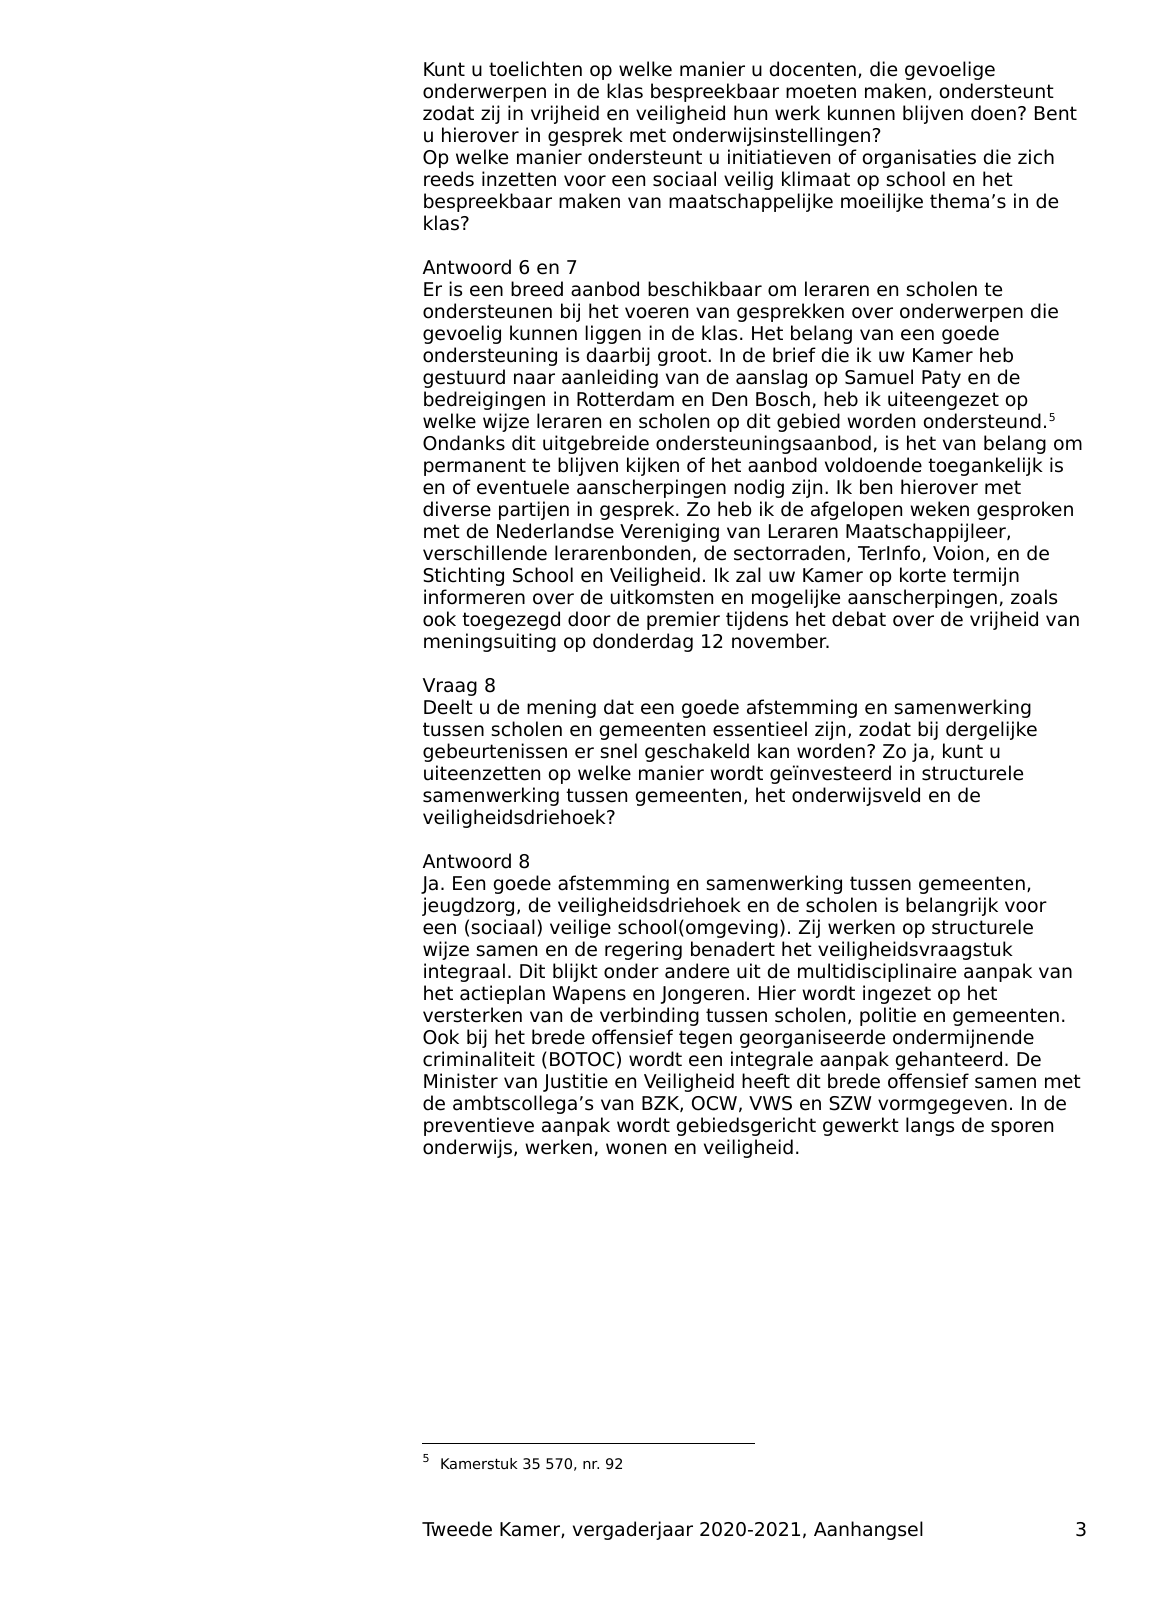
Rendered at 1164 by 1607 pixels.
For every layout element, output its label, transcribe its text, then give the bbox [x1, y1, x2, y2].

text Op welke manier ondersteunt u initiatieven of organisaties die zich reeds inzetten voor een sociaal veilig klimaat op school en het bespreekbaar maken van maatschappelijke moeilijke thema’s in de klas? [422, 147, 1087, 235]
text Ja. Een goede afstemming en samenwerking tussen gemeenten, jeugdzorg, de veiligheidsdriehoek en de scholen is belangrijk voor een (sociaal) veilige school(omgeving). Zij werken op structurele wijze samen en de regering benadert het veiligheidsvraagstuk integraal. Dit blijkt onder andere uit de multidisciplinaire aanpak van het actieplan Wapens en Jongeren. Hier wordt ingezet op het versterken van de verbinding tussen scholen, politie en gemeenten. [422, 873, 1087, 1027]
text Ondanks dit uitgebreide ondersteuningsaanbod, is het van belang om permanent te blijven kijken of het aanbod voldoende toegankelijk is en of eventuele aanscherpingen nodig zijn. Ik ben hierover met diverse partijen in gesprek. Zo heb ik de afgelopen weken gesproken met de Nederlandse Vereniging van Leraren Maatschappijleer, verschillende lerarenbonden, de sectorraden, TerInfo, Voion, en de Stichting School en Veiligheid. Ik zal uw Kamer op korte termijn informeren over de uitkomsten en mogelijke aanscherpingen, zoals ook toegezegd door de premier tijdens het debat over de vrijheid van meningsuiting op donderdag 12 november. [422, 433, 1087, 653]
text Er is een breed aanbod beschikbaar om leraren en scholen te ondersteunen bij het voeren van gesprekken over onderwerpen die gevoelig kunnen liggen in de klas. Het belang van een goede ondersteuning is daarbij groot. In de brief die ik uw Kamer heb gestuurd naar aanleiding van de aanslag op Samuel Paty en de bedreigingen in Rotterdam en Den Bosch, heb ik uiteengezet op welke wijze leraren en scholen op dit gebied worden ondersteund. [422, 279, 1087, 433]
text Vraag 8 [422, 675, 1087, 697]
text Antwoord 6 en 7 [422, 257, 1087, 279]
text Antwoord 8 [422, 851, 1087, 873]
text Deelt u de mening dat een goede afstemming en samenwerking tussen scholen en gemeenten essentieel zijn, zodat bij dergelijke gebeurtenissen er snel geschakeld kan worden? Zo ja, kunt u uiteenzetten op welke manier wordt geïnvesteerd in structurele samenwerking tussen gemeenten, het onderwijsveld en de veiligheidsdriehoek? [422, 697, 1087, 829]
text Ook bij het brede offensief tegen georganiseerde ondermijnende criminaliteit (BOTOC) wordt een integrale aanpak gehanteerd. De Minister van Justitie en Veiligheid heeft dit brede offensief samen met de ambtscollega’s van BZK, OCW, VWS en SZW vormgegeven. In de preventieve aanpak wordt gebiedsgericht gewerkt langs de sporen onderwijs, werken, wonen en veiligheid. [422, 1027, 1087, 1159]
text Kunt u toelichten op welke manier u docenten, die gevoelige onderwerpen in de klas bespreekbaar moeten maken, ondersteunt zodat zij in vrijheid en veiligheid hun werk kunnen blijven doen? Bent u hierover in gesprek met onderwijsinstellingen? [422, 59, 1087, 147]
text Kamerstuk 35 570, nr. 92 [422, 1452, 1087, 1474]
